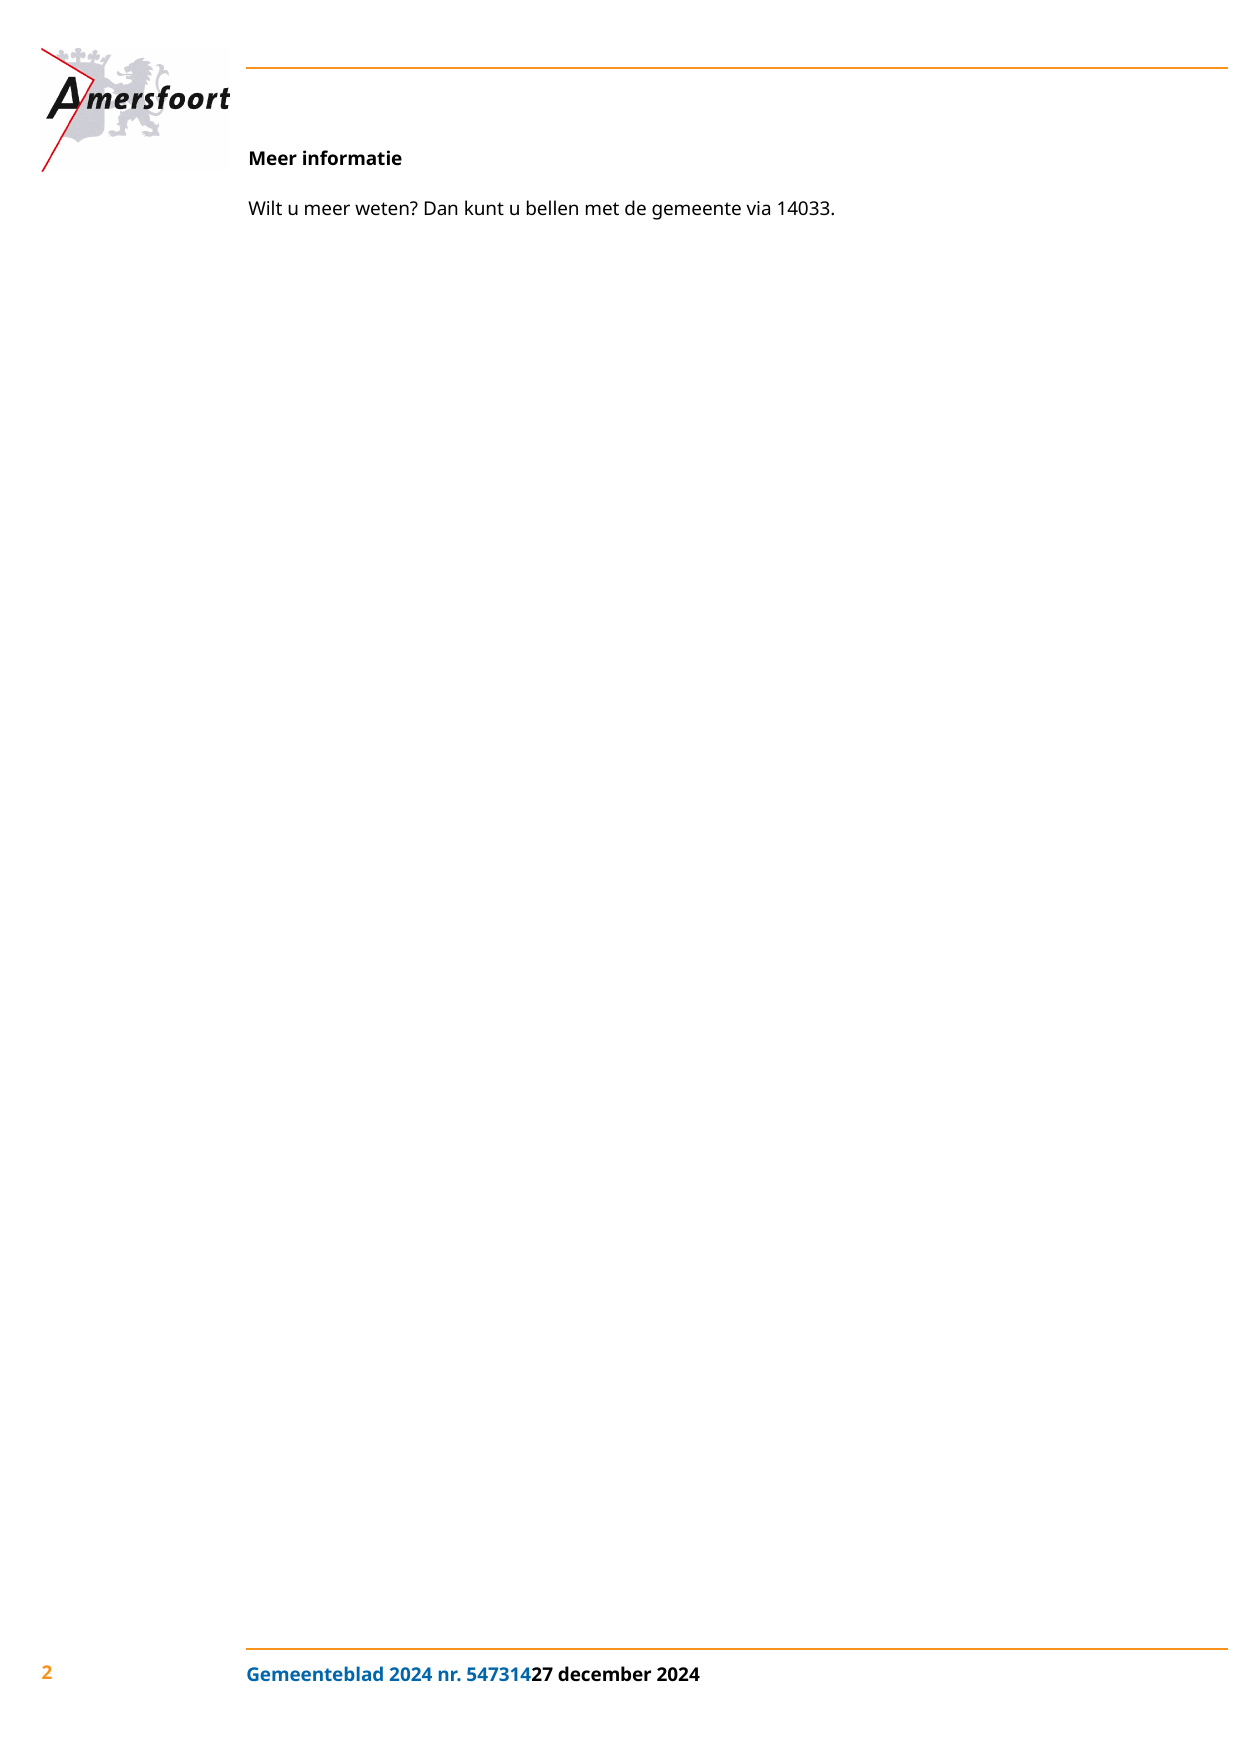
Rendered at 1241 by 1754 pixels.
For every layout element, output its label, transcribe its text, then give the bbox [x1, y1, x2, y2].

text Meer informatie [248, 145, 1152, 171]
text Wilt u meer weten? Dan kunt u bellen met de gemeente via 14033. [248, 196, 1152, 221]
picture [41, 47, 231, 172]
